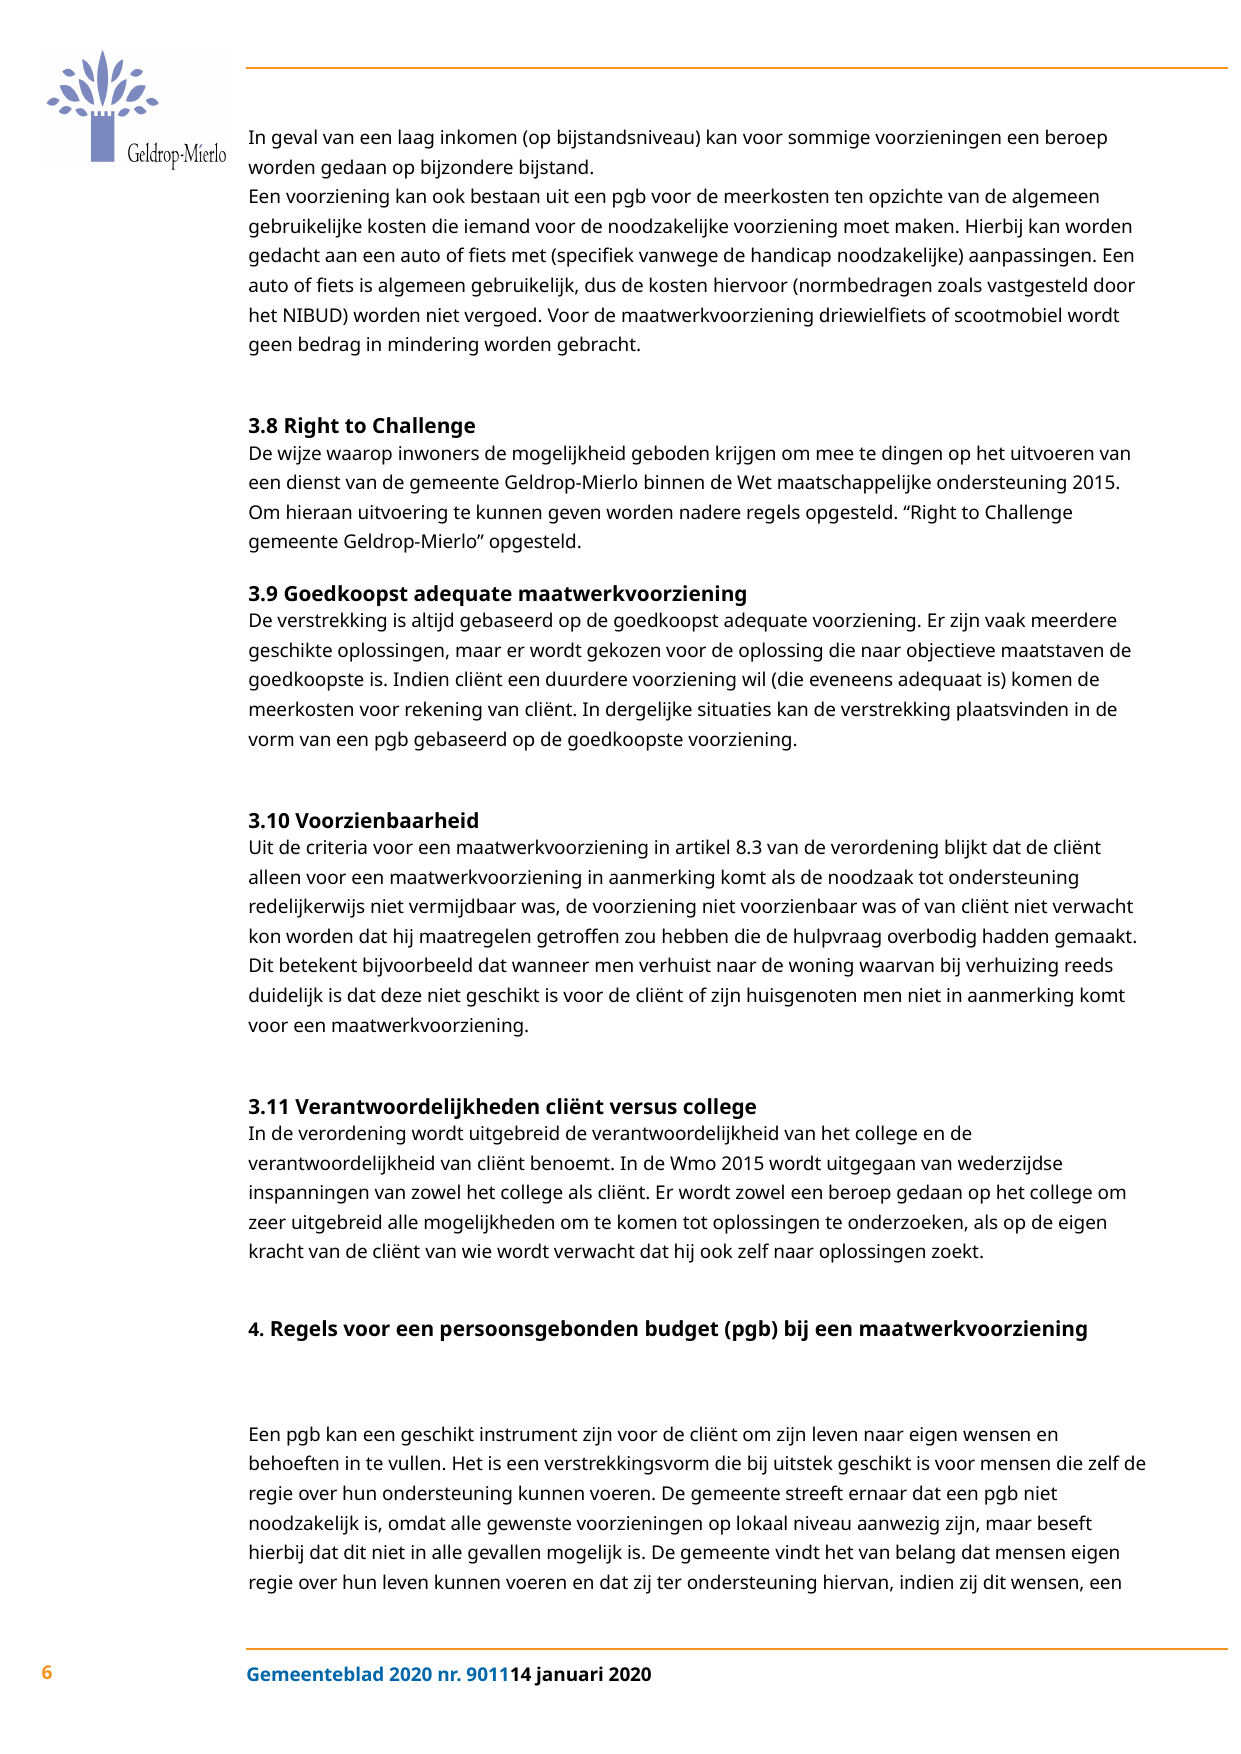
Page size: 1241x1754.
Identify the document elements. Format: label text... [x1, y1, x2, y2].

text Om hieraan uitvoering te kunnen geven worden nadere regels opgesteld. “Right to Challenge gemeente Geldrop-Mierlo” opgesteld. [248, 499, 1152, 554]
text 3.11 Verantwoordelijkheden cliënt versus college [248, 1092, 1152, 1120]
text verantwoordelijkheid van cliënt benoemt. In de Wmo 2015 wordt uitgegaan van wederzijdse inspanningen van zowel het college als cliënt. Er wordt zowel een beroep gedaan op het college om zeer uitgebreid alle mogelijkheden om te komen tot oplossingen te onderzoeken, als op de eigen kracht van de cliënt van wie wordt verwacht dat hij ook zelf naar oplossingen zoekt. [248, 1150, 1152, 1264]
text De verstrekking is altijd gebaseerd op de goedkoopst adequate voorziening. Er zijn vaak meerdere geschikte oplossingen, maar er wordt gekozen voor de oplossing die naar objectieve maatstaven de goedkoopste is. Indien cliënt een duurdere voorziening wil (die eveneens adequaat is) komen de meerkosten voor rekening van cliënt. In dergelijke situaties kan de verstrekking plaatsvinden in de vorm van een pgb gebaseerd op de goedkoopste voorziening. [248, 607, 1152, 752]
text Uit de criteria voor een maatwerkvoorziening in artikel 8.3 van de verordening blijkt dat de cliënt alleen voor een maatwerkvoorziening in aanmerking komt als de noodzaak tot ondersteuning redelijkerwijs niet vermijdbaar was, de voorziening niet voorzienbaar was of van cliënt niet verwacht kon worden dat hij maatregelen getroffen zou hebben die de hulpvraag overbodig hadden gemaakt. Dit betekent bijvoorbeeld dat wanneer men verhuist naar de woning waarvan bij verhuizing reeds duidelijk is dat deze niet geschikt is voor de cliënt of zijn huisgenoten men niet in aanmerking komt voor een maatwerkvoorziening. [248, 834, 1152, 1037]
text De wijze waarop inwoners de mogelijkheid geboden krijgen om mee te dingen op het uitvoeren van een dienst van de gemeente Geldrop-Mierlo binnen de Wet maatschappelijke ondersteuning 2015. [248, 440, 1152, 495]
text In de verordening wordt uitgebreid de verantwoordelijkheid van het college en de [248, 1120, 1152, 1146]
text Een voorziening kan ook bestaan uit een pgb voor de meerkosten ten opzichte van de algemeen gebruikelijke kosten die iemand voor de noodzakelijke voorziening moet maken. Hierbij kan worden gedacht aan een auto of fiets met (specifiek vanwege de handicap noodzakelijke) aanpassingen. Een auto of fiets is algemeen gebruikelijk, dus de kosten hiervoor (normbedragen zoals vastgesteld door het NIBUD) worden niet vergoed. Voor de maatwerkvoorziening driewielfiets of scootmobiel wordt geen bedrag in mindering worden gebracht. [248, 183, 1152, 357]
text Een pgb kan een geschikt instrument zijn voor de cliënt om zijn leven naar eigen wensen en behoeften in te vullen. Het is een verstrekkingsvorm die bij uitstek geschikt is voor mensen die zelf de regie over hun ondersteuning kunnen voeren. De gemeente streeft ernaar dat een pgb niet noodzakelijk is, omdat alle gewenste voorzieningen op lokaal niveau aanwezig zijn, maar beseft hierbij dat dit niet in alle gevallen mogelijk is. De gemeente vindt het van belang dat mensen eigen regie over hun leven kunnen voeren en dat zij ter ondersteuning hiervan, indien zij dit wensen, een [248, 1421, 1152, 1595]
text In geval van een laag inkomen (op bijstandsniveau) kan voor sommige voorzieningen een beroep worden gedaan op bijzondere bijstand. [248, 124, 1152, 180]
text 3.9 Goedkoopst adequate maatwerkvoorziening [248, 579, 1152, 607]
text 3.10 Voorzienbaarheid [248, 806, 1152, 834]
text 3.8 Right to Challenge [248, 411, 1152, 440]
text 4. Regels voor een persoonsgebonden budget (pgb) bij een maatwerkvoorziening [248, 1314, 1152, 1342]
picture [41, 47, 231, 172]
